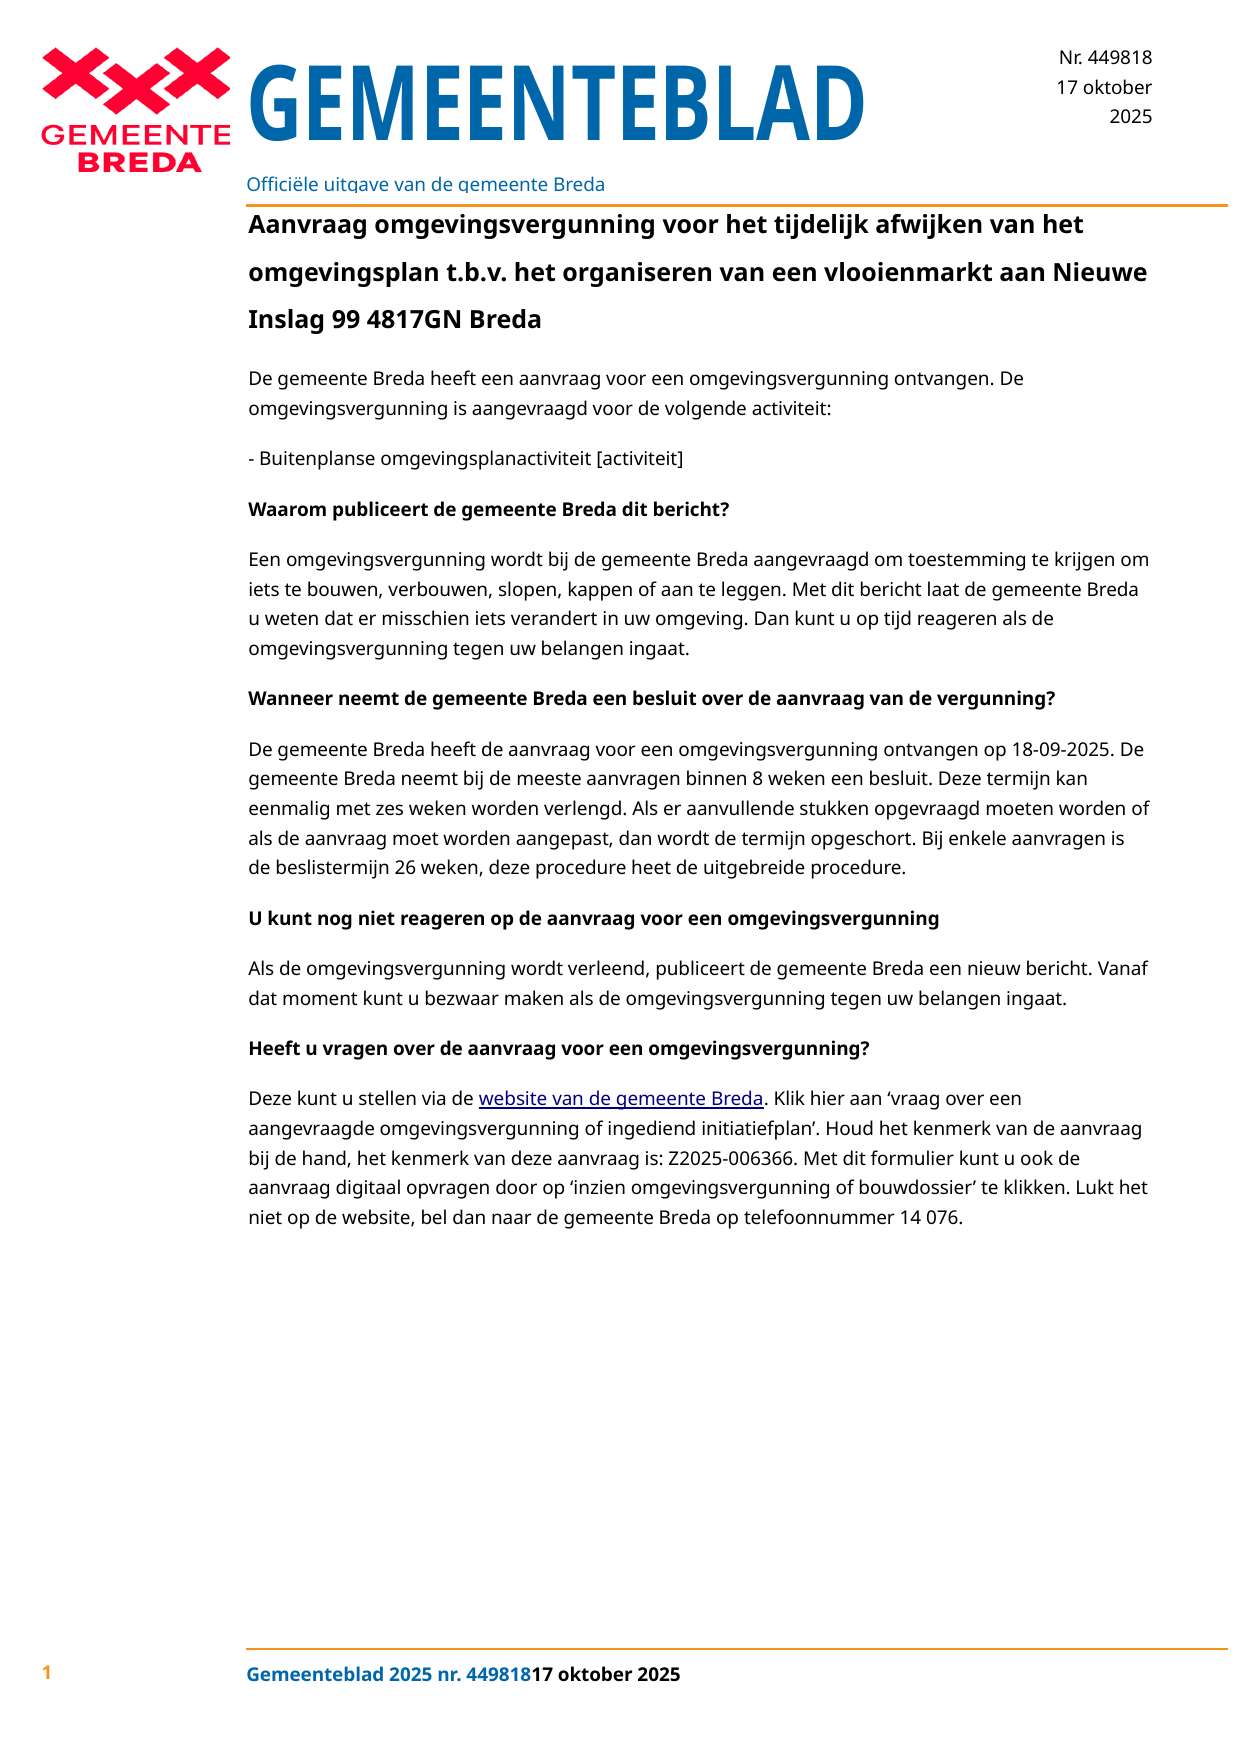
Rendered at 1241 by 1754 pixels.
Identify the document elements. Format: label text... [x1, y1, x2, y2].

text De gemeente Breda heeft een aanvraag voor een omgevingsvergunning ontvangen. De omgevingsvergunning is aangevraagd voor de volgende activiteit: [248, 366, 1152, 421]
text Wanneer neemt de gemeente Breda een besluit over de aanvraag van de vergunning? [248, 686, 1152, 711]
text Waarom publiceert de gemeente Breda dit bericht? [248, 496, 1152, 522]
picture [41, 47, 231, 172]
text De gemeente Breda heeft de aanvraag voor een omgevingsvergunning ontvangen op 18-09-2025. De gemeente Breda neemt bij de meeste aanvragen binnen 8 weken een besluit. Deze termijn kan eenmalig met zes weken worden verlengd. Als er aanvullende stukken opgevraagd moeten worden of als de aanvraag moet worden aangepast, dan wordt de termijn opgeschort. Bij enkele aanvragen is de beslistermijn 26 weken, deze procedure heet de uitgebreide procedure. [248, 736, 1152, 880]
text Een omgevingsvergunning wordt bij de gemeente Breda aangevraagd om toestemming te krijgen om iets te bouwen, verbouwen, slopen, kappen of aan te leggen. Met dit bericht laat de gemeente Breda u weten dat er misschien iets verandert in uw omgeving. Dan kunt u op tijd reageren als de omgevingsvergunning tegen uw belangen ingaat. [248, 546, 1152, 661]
text Aanvraag omgevingsvergunning voor het tijdelijk afwijken van het omgevingsplan t.b.v. het organiseren van een vlooienmarkt aan Nieuwe Inslag 99 4817GN Breda [248, 207, 1152, 336]
text Als de omgevingsvergunning wordt verleend, publiceert de gemeente Breda een nieuw bericht. Vanaf dat moment kunt u bezwaar maken als de omgevingsvergunning tegen uw belangen ingaat. [248, 955, 1152, 1010]
text Heeft u vragen over de aanvraag voor een omgevingsvergunning? [248, 1035, 1152, 1061]
text Deze kunt u stellen via de website van de gemeente Breda. Klik hier aan ‘vraag over een aangevraagde omgevingsvergunning of ingediend initiatiefplan’. Houd het kenmerk van de aanvraag bij de hand, het kenmerk van deze aanvraag is: Z2025-006366. Met dit formulier kunt u ook de aanvraag digitaal opvragen door op ‘inzien omgevingsvergunning of bouwdossier’ te klikken. Lukt het niet op de website, bel dan naar de gemeente Breda op telefoonnummer 14 076. [248, 1086, 1152, 1229]
text U kunt nog niet reageren op de aanvraag voor een omgevingsvergunning [248, 905, 1152, 930]
text - Buitenplanse omgevingsplanactiviteit [activiteit] [248, 446, 1152, 471]
